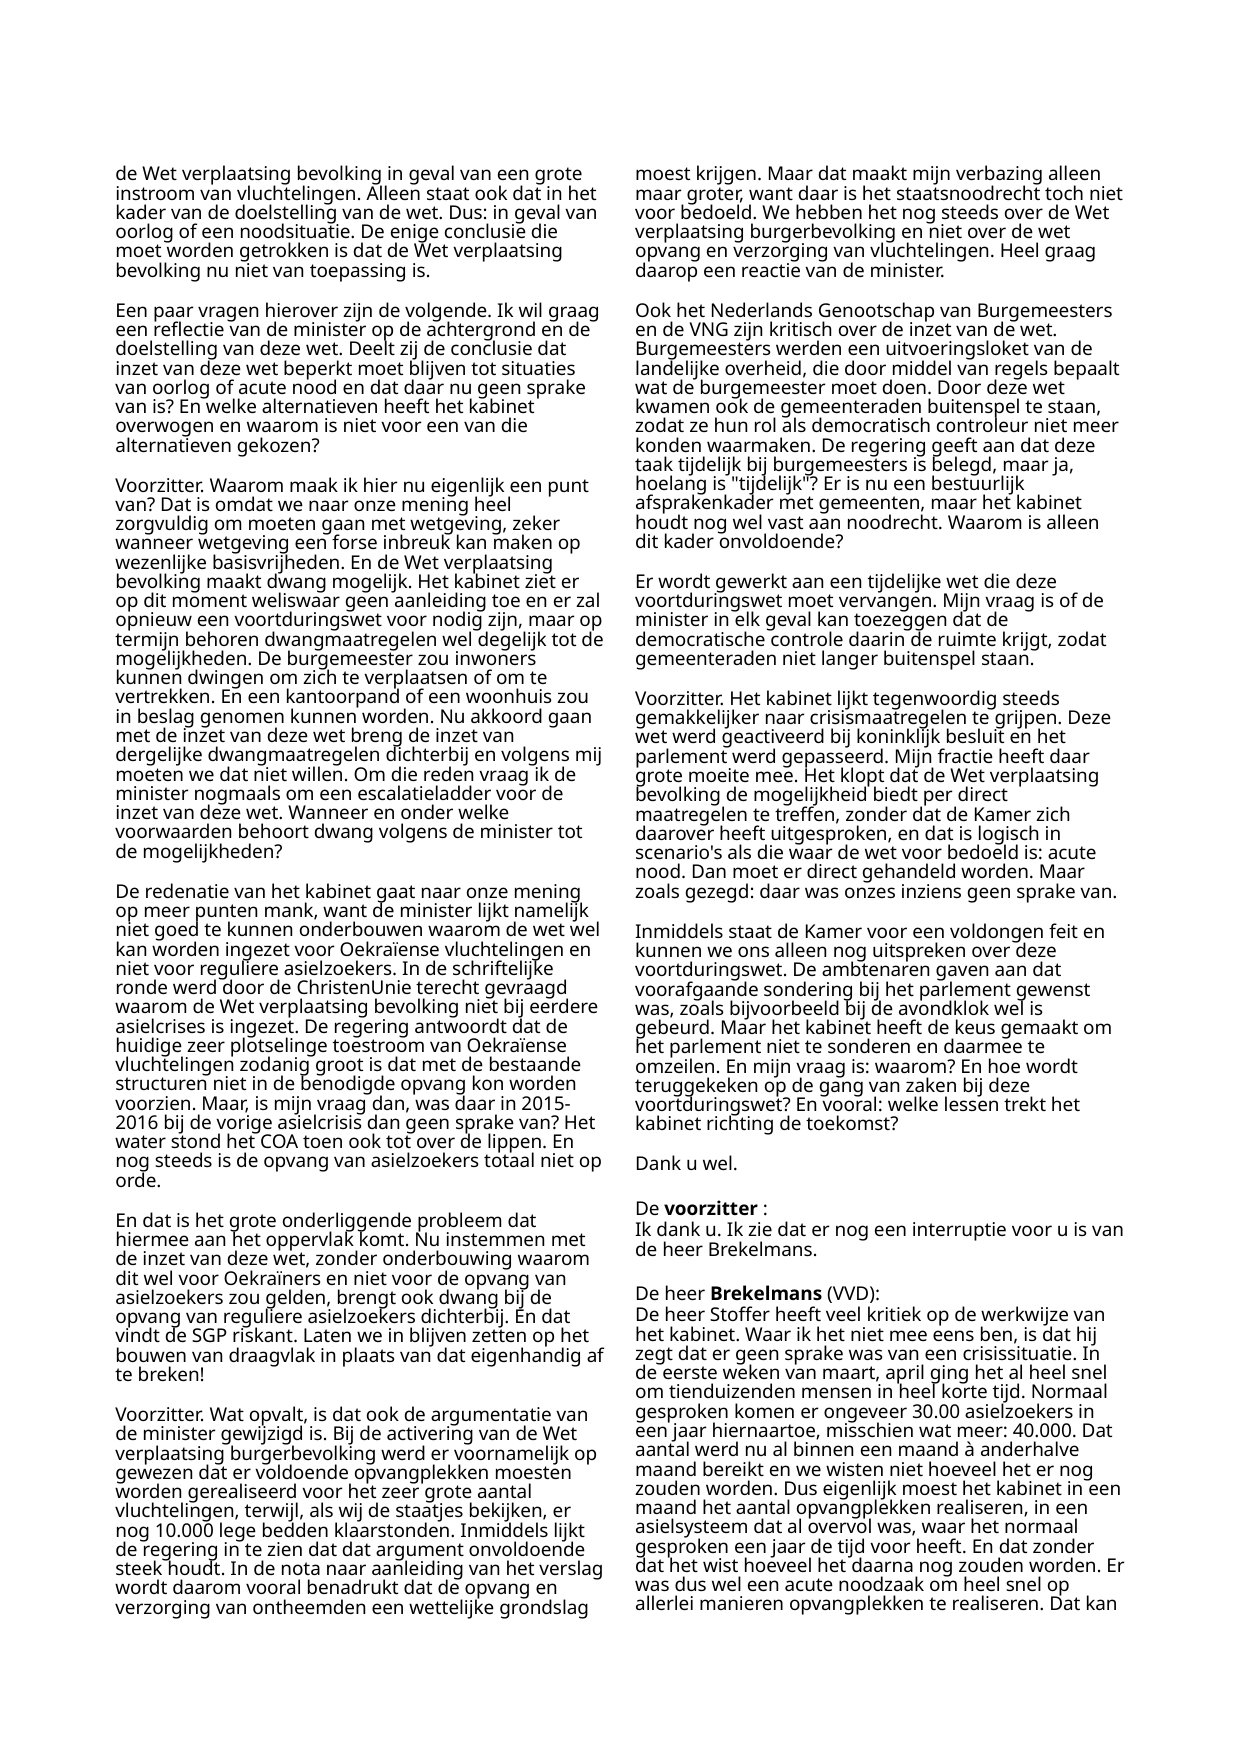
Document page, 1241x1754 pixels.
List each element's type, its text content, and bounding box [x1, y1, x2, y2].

text Ik dank u. Ik zie dat er nog een interruptie voor u is van de heer Brekelmans. [635, 1221, 1125, 1260]
text Voorzitter. Het kabinet lijkt tegenwoordig steeds gemakkelijker naar crisismaatregelen te grijpen. Deze wet werd geactiveerd bij koninklijk besluit en het parlement werd gepasseerd. Mijn fractie heeft daar grote moeite mee. Het klopt dat de Wet verplaatsing bevolking de mogelijkheid biedt per direct maatregelen te treffen, zonder dat de Kamer zich daarover heeft uitgesproken, en dat is logisch in scenario's als die waar de wet voor bedoeld is: acute nood. Dan moet er direct gehandeld worden. Maar zoals gezegd: daar was onzes inziens geen sprake van. [635, 690, 1125, 902]
text Ook het Nederlands Genootschap van Burgemeesters en de VNG zijn kritisch over de inzet van de wet. Burgemeesters werden een uitvoeringsloket van de landelijke overheid, die door middel van regels bepaalt wat de burgemeester moet doen. Door deze wet kwamen ook de gemeenteraden buitenspel te staan, zodat ze hun rol als democratisch controleur niet meer konden waarmaken. De regering geeft aan dat deze taak tijdelijk bij burgemeesters is belegd, maar ja, hoelang is "tijdelijk"? Er is nu een bestuurlijk afsprakenkader met gemeenten, maar het kabinet houdt nog wel vast aan noodrecht. Waarom is alleen dit kader onvoldoende? [635, 302, 1125, 552]
text De heer Brekelmans (VVD): [635, 1281, 1125, 1306]
text Dank u wel. [635, 1155, 1125, 1175]
text Voorzitter. Waarom maak ik hier nu eigenlijk een punt van? Dat is omdat we naar onze mening heel zorgvuldig om moeten gaan met wetgeving, zeker wanneer wetgeving een forse inbreuk kan maken op wezenlijke basisvrijheden. En de Wet verplaatsing bevolking maakt dwang mogelijk. Het kabinet ziet er op dit moment weliswaar geen aanleiding toe en er zal opnieuw een voortduringswet voor nodig zijn, maar op termijn behoren dwangmaatregelen wel degelijk tot de mogelijkheden. De burgemeester zou inwoners kunnen dwingen om zich te verplaatsen of om te vertrekken. En een kantoorpand of een woonhuis zou in beslag genomen kunnen worden. Nu akkoord gaan met de inzet van deze wet breng de inzet van dergelijke dwangmaatregelen dichterbij en volgens mij moeten we dat niet willen. Om die reden vraag ik de minister nogmaals om een escalatieladder voor de inzet van deze wet. Wanneer en onder welke voorwaarden behoort dwang volgens de minister tot de mogelijkheden? [115, 477, 605, 862]
text Voorzitter. Wat opvalt, is dat ook de argumentatie van de minister gewijzigd is. Bij de activering van de Wet verplaatsing burgerbevolking werd er voornamelijk op gewezen dat er voldoende opvangplekken moesten worden gerealiseerd voor het zeer grote aantal vluchtelingen, terwijl, als wij de staatjes bekijken, er nog 10.000 lege bedden klaarstonden. Inmiddels lijkt de regering in te zien dat dat argument onvoldoende steek houdt. In de nota naar aanleiding van het verslag wordt daarom vooral benadrukt dat de opvang en verzorging van ontheemden een wettelijke grondslag [115, 1406, 605, 1618]
text En dat is het grote onderliggende probleem dat hiermee aan het oppervlak komt. Nu instemmen met de inzet van deze wet, zonder onderbouwing waarom dit wel voor Oekraïners en niet voor de opvang van asielzoekers zou gelden, brengt ook dwang bij de opvang van reguliere asielzoekers dichterbij. En dat vindt de SGP riskant. Laten we in blijven zetten op het bouwen van draagvlak in plaats van dat eigenhandig af te breken! [115, 1212, 605, 1385]
text De voorzitter : [635, 1196, 1125, 1221]
text moest krijgen. Maar dat maakt mijn verbazing alleen maar groter, want daar is het staatsnoodrecht toch niet voor bedoeld. We hebben het nog steeds over de Wet verplaatsing burgerbevolking en niet over de wet opvang en verzorging van vluchtelingen. Heel graag daarop een reactie van de minister. [635, 165, 1125, 281]
text Er wordt gewerkt aan een tijdelijke wet die deze voortduringswet moet vervangen. Mijn vraag is of de minister in elk geval kan toezeggen dat de democratische controle daarin de ruimte krijgt, zodat gemeenteraden niet langer buitenspel staan. [635, 573, 1125, 669]
text de Wet verplaatsing bevolking in geval van een grote instroom van vluchtelingen. Alleen staat ook dat in het kader van de doelstelling van de wet. Dus: in geval van oorlog of een noodsituatie. De enige conclusie die moet worden getrokken is dat de Wet verplaatsing bevolking nu niet van toepassing is. [115, 165, 605, 281]
text Een paar vragen hierover zijn de volgende. Ik wil graag een reflectie van de minister op de achtergrond en de doelstelling van deze wet. Deelt zij de conclusie dat inzet van deze wet beperkt moet blijven tot situaties van oorlog of acute nood en dat daar nu geen sprake van is? En welke alternatieven heeft het kabinet overwogen en waarom is niet voor een van die alternatieven gekozen? [115, 302, 605, 456]
text De heer Stoffer heeft veel kritiek op de werkwijze van het kabinet. Waar ik het niet mee eens ben, is dat hij zegt dat er geen sprake was van een crisissituatie. In de eerste weken van maart, april ging het al heel snel om tienduizenden mensen in heel korte tijd. Normaal gesproken komen er ongeveer 30.00 asielzoekers in een jaar hiernaartoe, misschien wat meer: 40.000. Dat aantal werd nu al binnen een maand à anderhalve maand bereikt en we wisten niet hoeveel het er nog zouden worden. Dus eigenlijk moest het kabinet in een maand het aantal opvangplekken realiseren, in een asielsysteem dat al overvol was, waar het normaal gesproken een jaar de tijd voor heeft. En dat zonder dat het wist hoeveel het daarna nog zouden worden. Er was dus wel een acute noodzaak om heel snel op allerlei manieren opvangplekken te realiseren. Dat kan [635, 1306, 1125, 1615]
text De redenatie van het kabinet gaat naar onze mening op meer punten mank, want de minister lijkt namelijk niet goed te kunnen onderbouwen waarom de wet wel kan worden ingezet voor Oekraïense vluchtelingen en niet voor reguliere asielzoekers. In de schriftelijke ronde werd door de ChristenUnie terecht gevraagd waarom de Wet verplaatsing bevolking niet bij eerdere asielcrises is ingezet. De regering antwoordt dat de huidige zeer plotselinge toestroom van Oekraïense vluchtelingen zodanig groot is dat met de bestaande structuren niet in de benodigde opvang kon worden voorzien. Maar, is mijn vraag dan, was daar in 2015-2016 bij de vorige asielcrisis dan geen sprake van? Het water stond het COA toen ook tot over de lippen. En nog steeds is de opvang van asielzoekers totaal niet op orde. [115, 883, 605, 1191]
text Inmiddels staat de Kamer voor een voldongen feit en kunnen we ons alleen nog uitspreken over deze voortduringswet. De ambtenaren gaven aan dat voorafgaande sondering bij het parlement gewenst was, zoals bijvoorbeeld bij de avondklok wel is gebeurd. Maar het kabinet heeft de keus gemaakt om het parlement niet te sonderen en daarmee te omzeilen. En mijn vraag is: waarom? En hoe wordt teruggekeken op de gang van zaken bij deze voortduringswet? En vooral: welke lessen trekt het kabinet richting de toekomst? [635, 923, 1125, 1135]
